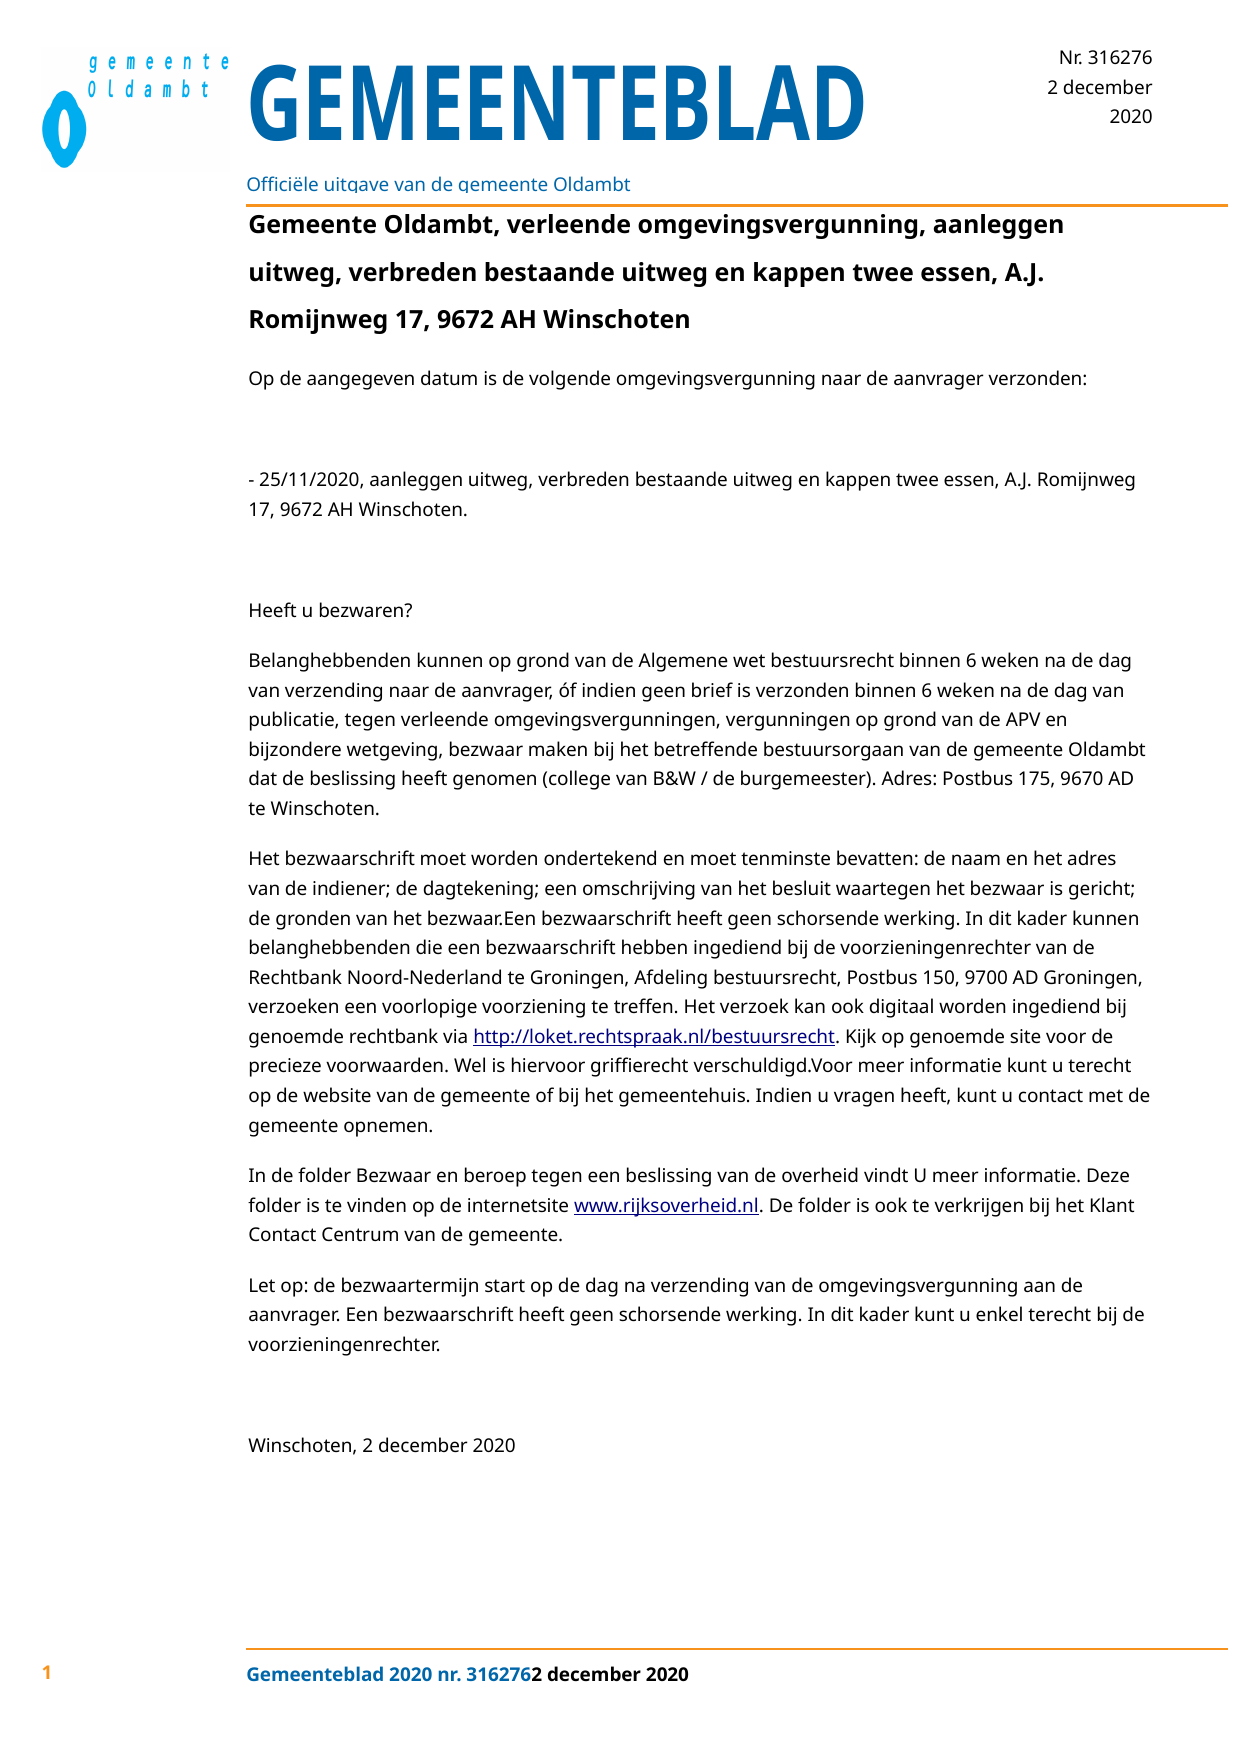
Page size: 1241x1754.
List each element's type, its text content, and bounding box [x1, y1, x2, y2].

text Gemeente Oldambt, verleende omgevingsvergunning, aanleggen uitweg, verbreden bestaande uitweg en kappen twee essen, A.J. Romijnweg 17, 9672 AH Winschoten [248, 207, 1152, 336]
picture [41, 47, 231, 172]
text Heeft u bezwaren? [248, 597, 1152, 622]
text Belanghebbenden kunnen op grond van de Algemene wet bestuursrecht binnen 6 weken na de dag van verzending naar de aanvrager, óf indien geen brief is verzonden binnen 6 weken na de dag van publicatie, tegen verleende omgevingsvergunningen, vergunningen op grond van de APV en bijzondere wetgeving, bezwaar maken bij het betreffende bestuursorgaan van de gemeente Oldambt dat de beslissing heeft genomen (college van B&W / de burgemeester). Adres: Postbus 175, 9670 AD te Winschoten. [248, 647, 1152, 821]
text In de folder Bezwaar en beroep tegen een beslissing van de overheid vindt U meer informatie. Deze folder is te vinden op de internetsite www.rijksoverheid.nl. De folder is ook te verkrijgen bij het Klant Contact Centrum van de gemeente. [248, 1162, 1152, 1247]
text Het bezwaarschrift moet worden ondertekend en moet tenminste bevatten: de naam en het adres van de indiener; de dagtekening; een omschrijving van het besluit waartegen het bezwaar is gericht; de gronden van het bezwaar.Een bezwaarschrift heeft geen schorsende werking. In dit kader kunnen belanghebbenden die een bezwaarschrift hebben ingediend bij de voorzieningenrechter van de Rechtbank Noord-Nederland te Groningen, Afdeling bestuursrecht, Postbus 150, 9700 AD Groningen, verzoeken een voorlopige voorziening te treffen. Het verzoek kan ook digitaal worden ingediend bij genoemde rechtbank via http://loket.rechtspraak.nl/bestuursrecht. Kijk op genoemde site voor de precieze voorwaarden. Wel is hiervoor griffierecht verschuldigd.Voor meer informatie kunt u terecht op de website van de gemeente of bij het gemeentehuis. Indien u vragen heeft, kunt u contact met de gemeente opnemen. [248, 846, 1152, 1137]
text Let op: de bezwaartermijn start op de dag na verzending van de omgevingsvergunning aan de aanvrager. Een bezwaarschrift heeft geen schorsende werking. In dit kader kunt u enkel terecht bij de voorzieningenrechter. [248, 1272, 1152, 1357]
text Op de aangegeven datum is de volgende omgevingsvergunning naar de aanvrager verzonden: [248, 366, 1152, 391]
text - 25/11/2020, aanleggen uitweg, verbreden bestaande uitweg en kappen twee essen, A.J. Romijnweg 17, 9672 AH Winschoten. [248, 466, 1152, 522]
text Winschoten, 2 december 2020 [248, 1432, 1152, 1457]
